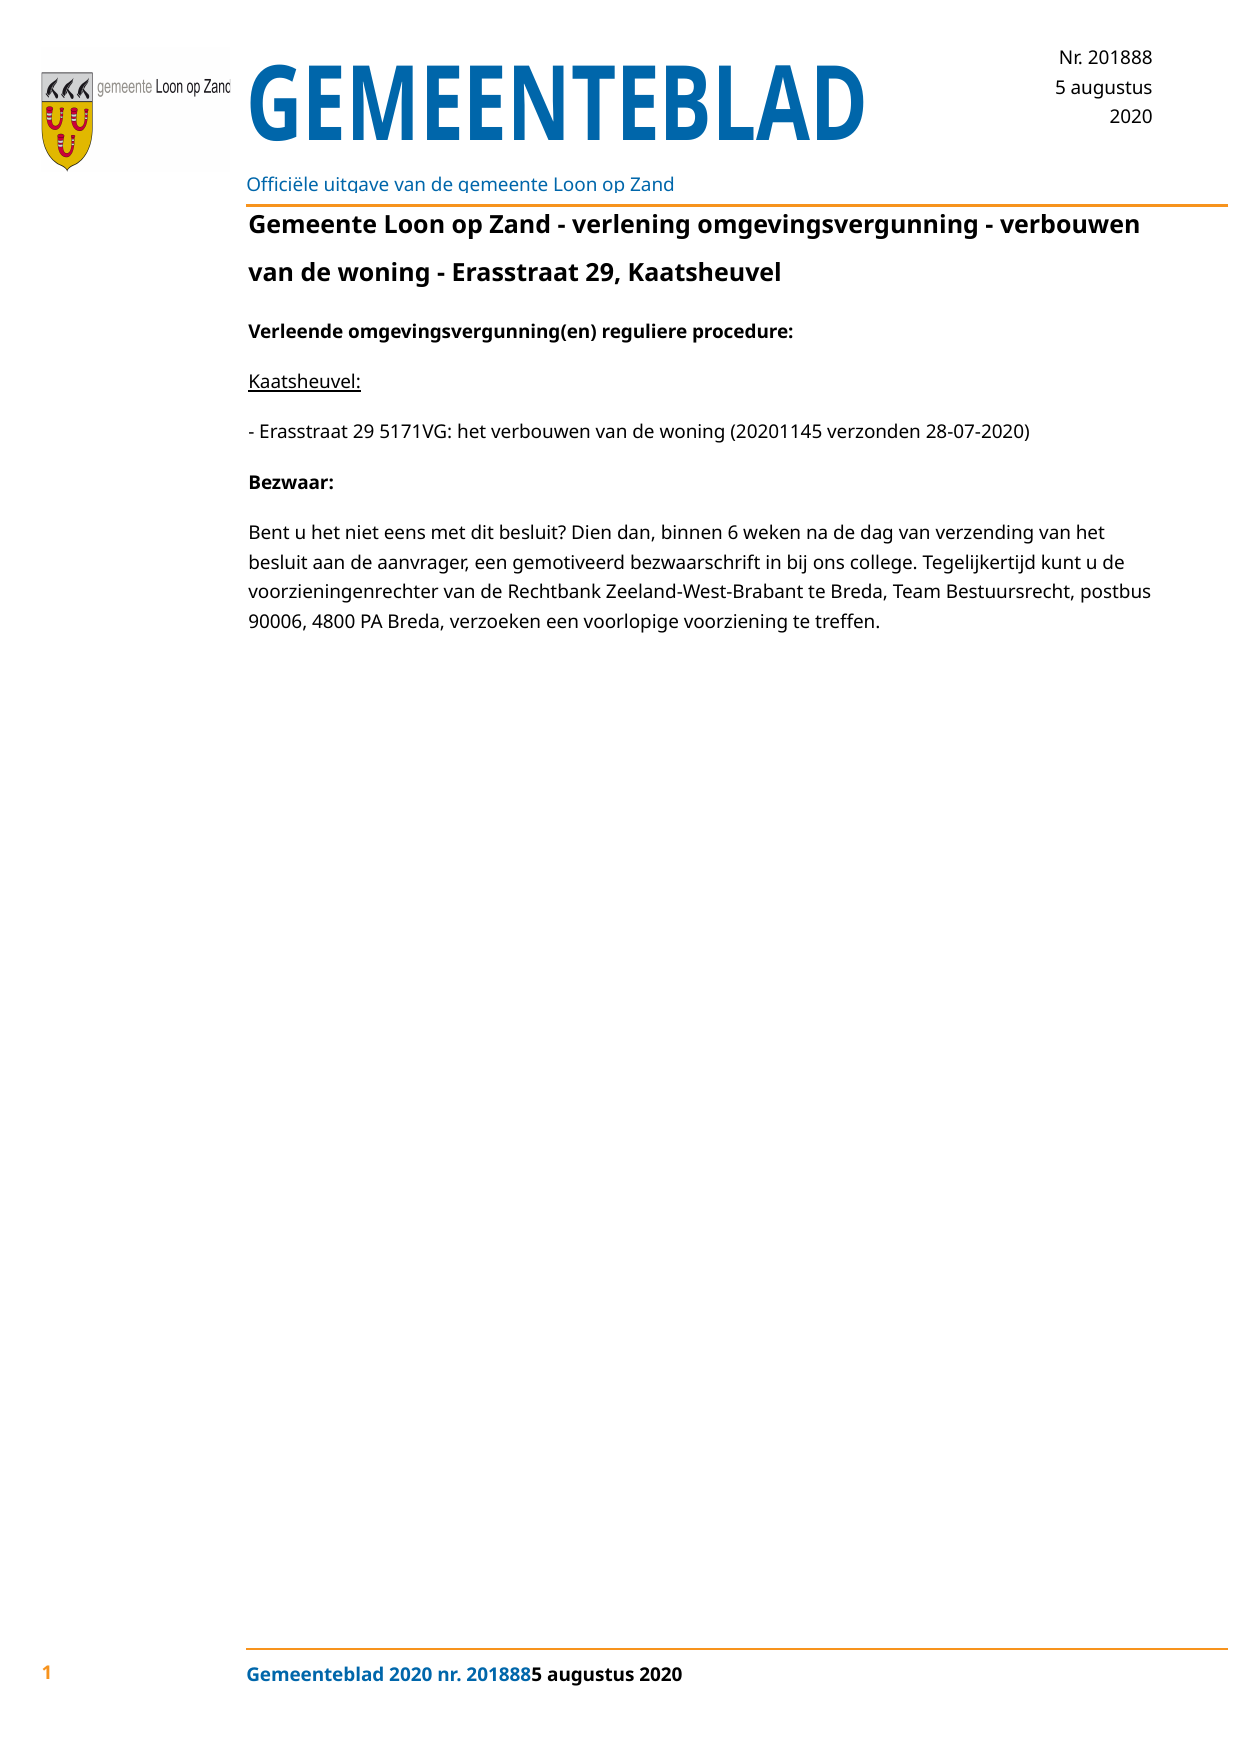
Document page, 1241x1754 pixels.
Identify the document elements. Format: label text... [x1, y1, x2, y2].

text Kaatsheuvel: [248, 368, 1152, 394]
text Bezwaar: [248, 469, 1152, 495]
text Gemeente Loon op Zand - verlening omgevingsvergunning - verbouwen van de woning - Erasstraat 29, Kaatsheuvel [248, 207, 1152, 288]
picture [41, 47, 231, 172]
text Bent u het niet eens met dit besluit? Dien dan, binnen 6 weken na de dag van verzending van het besluit aan de aanvrager, een gemotiveerd bezwaarschrift in bij ons college. Tegelijkertijd kunt u de voorzieningenrechter van de Rechtbank Zeeland-West-Brabant te Breda, Team Bestuursrecht, postbus 90006, 4800 PA Breda, verzoeken een voorlopige voorziening te treffen. [248, 519, 1152, 634]
text - Erasstraat 29 5171VG: het verbouwen van de woning (20201145 verzonden 28-07-2020) [248, 419, 1152, 444]
text Verleende omgevingsvergunning(en) reguliere procedure: [248, 318, 1152, 344]
